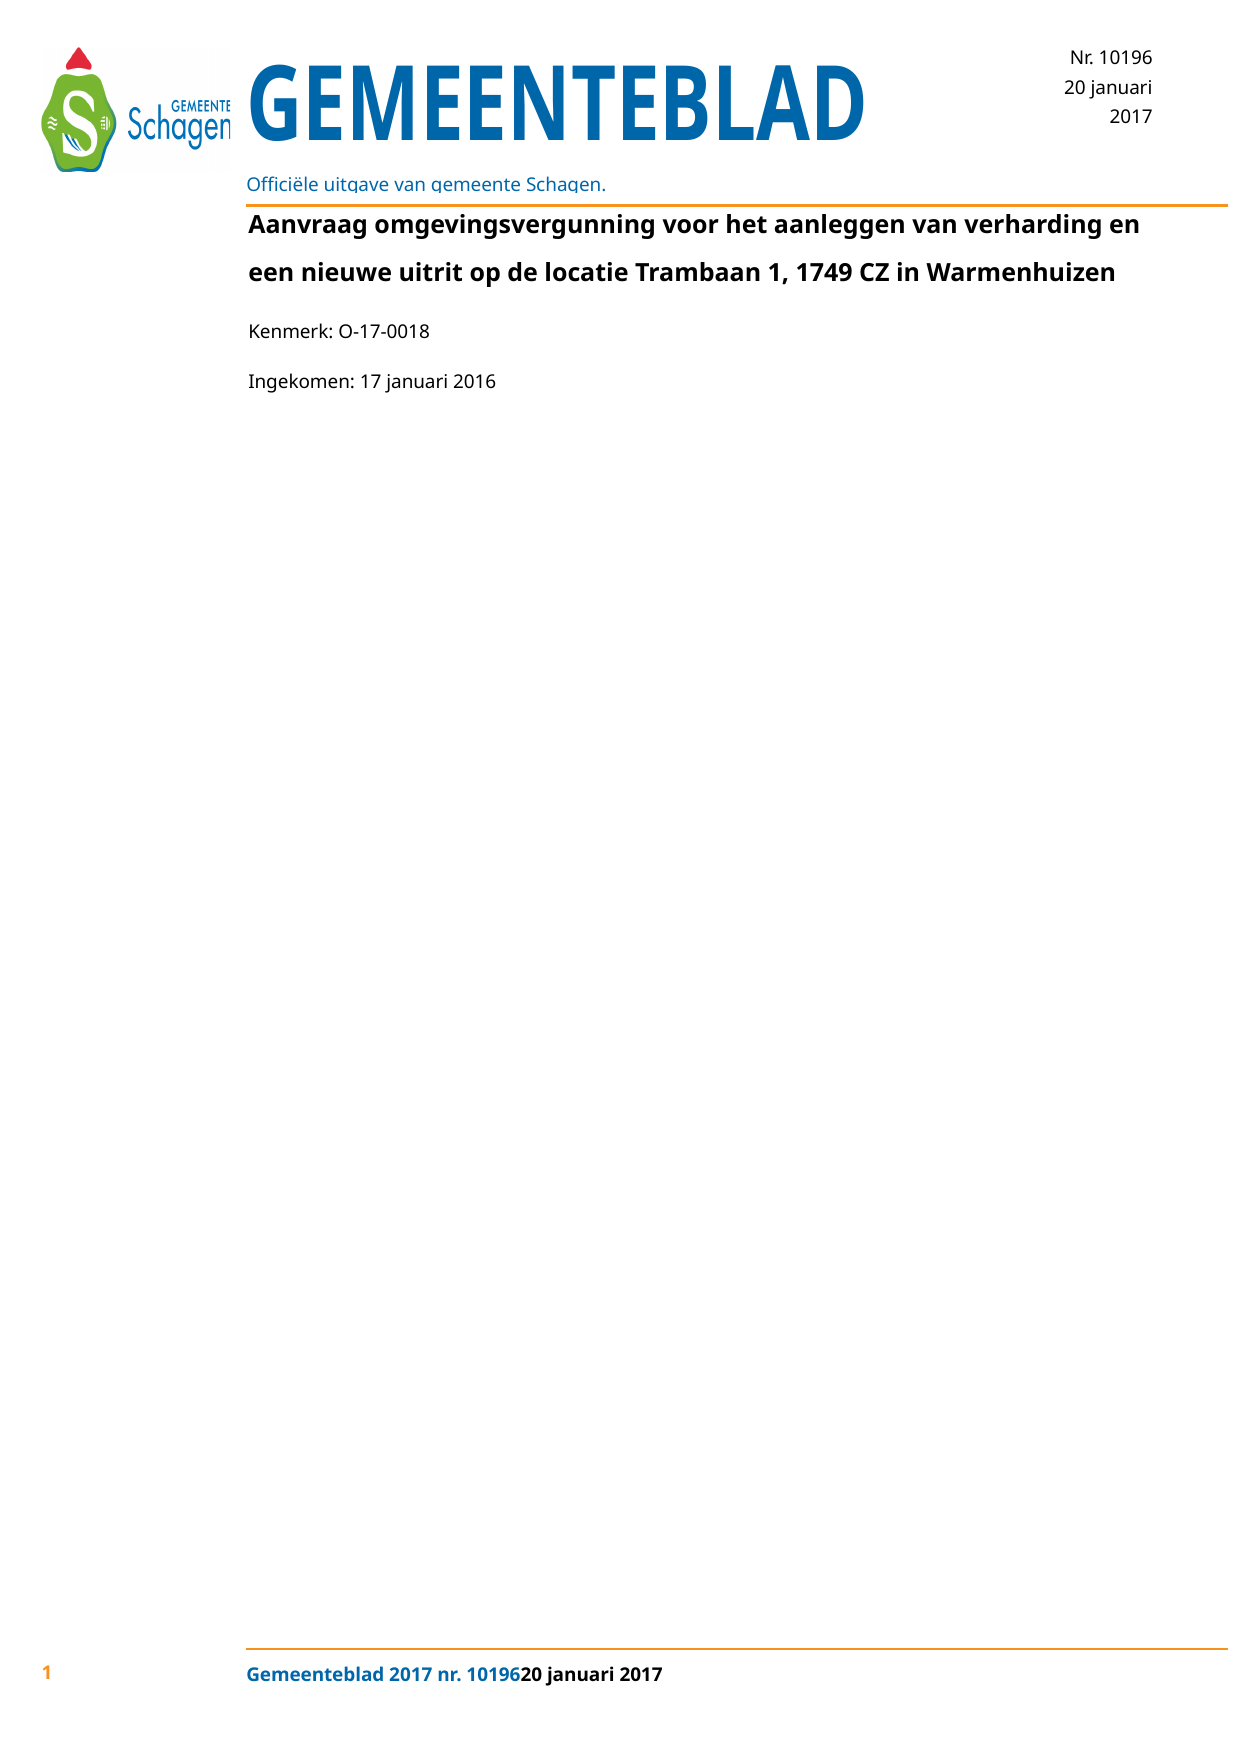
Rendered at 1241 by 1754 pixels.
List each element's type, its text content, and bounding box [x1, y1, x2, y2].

text Ingekomen: 17 januari 2016 [248, 368, 1152, 394]
text Aanvraag omgevingsvergunning voor het aanleggen van verharding en een nieuwe uitrit op de locatie Trambaan 1, 1749 CZ in Warmenhuizen [248, 207, 1152, 288]
picture [41, 47, 231, 172]
text Kenmerk: O-17-0018 [248, 318, 1152, 344]
